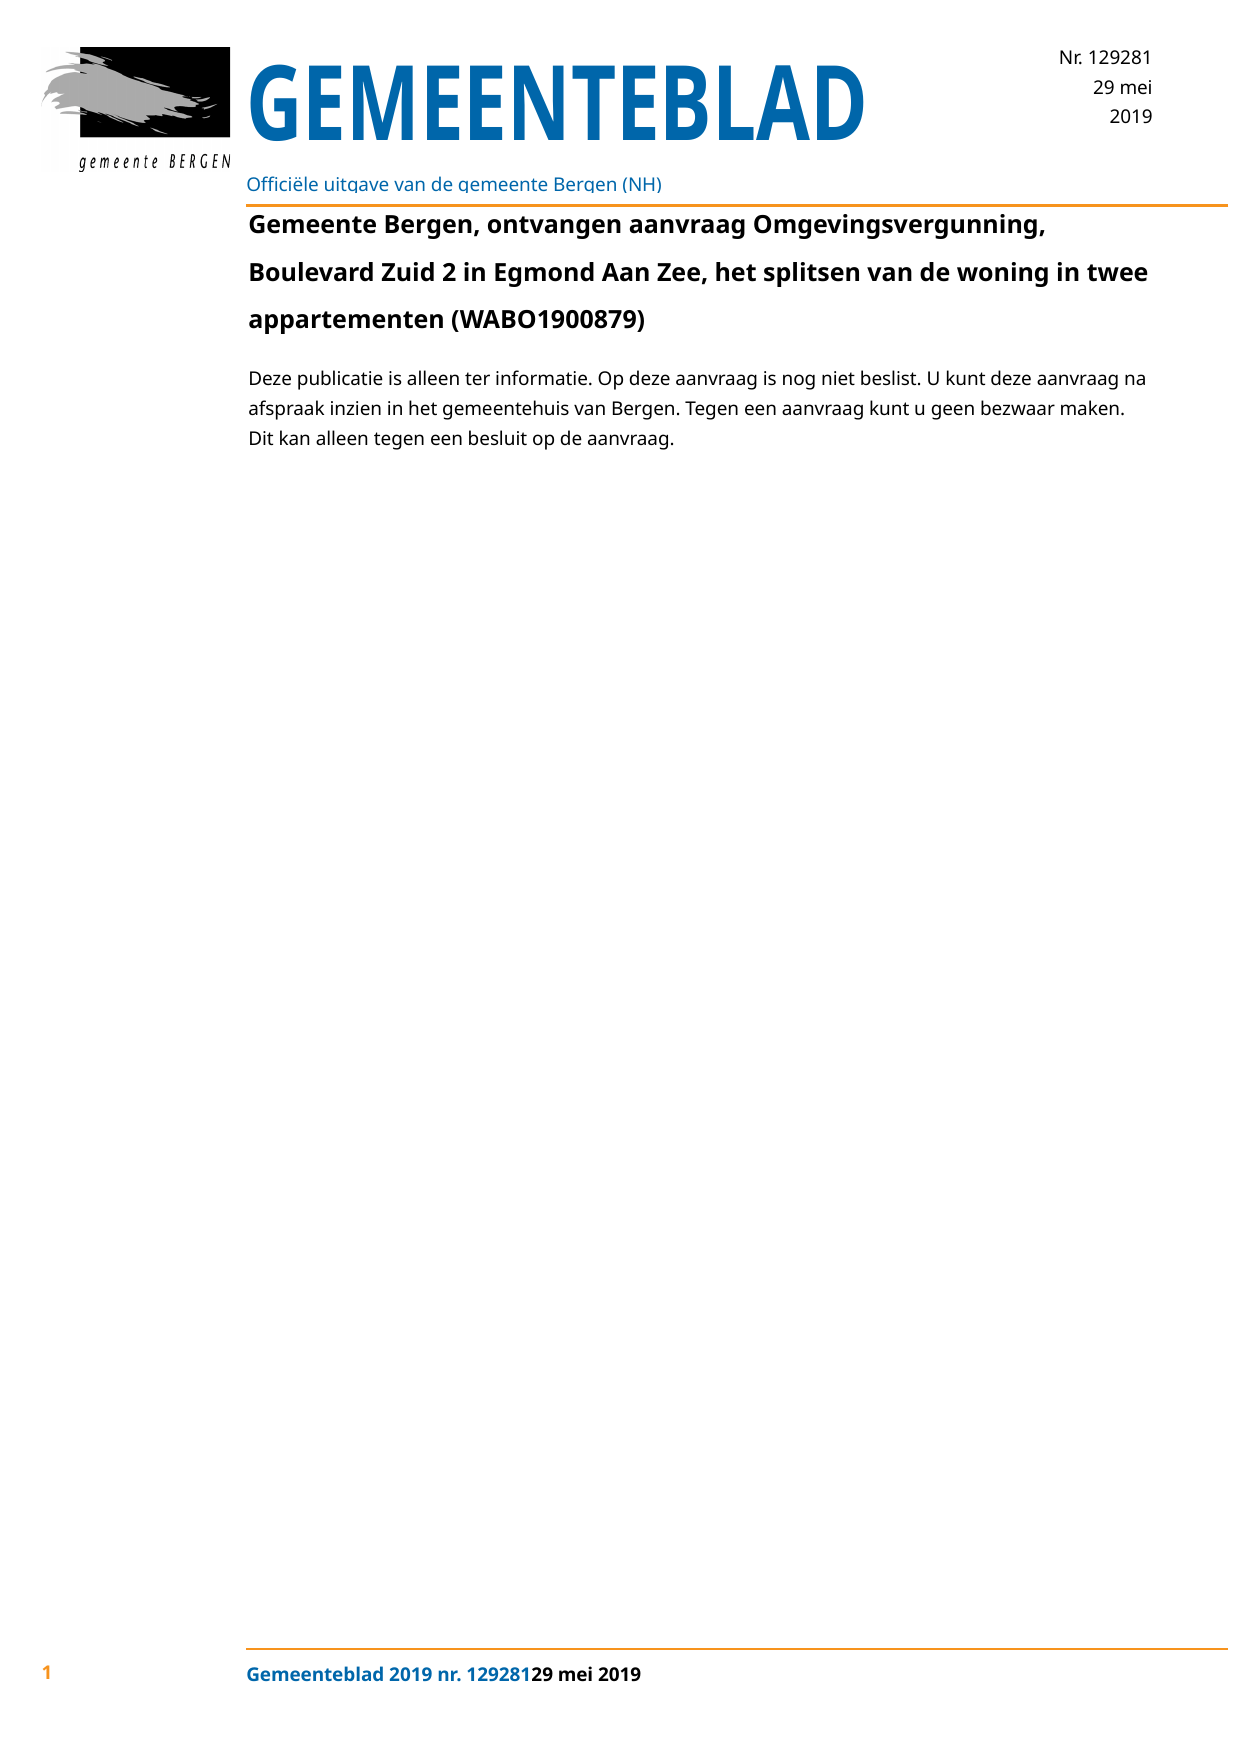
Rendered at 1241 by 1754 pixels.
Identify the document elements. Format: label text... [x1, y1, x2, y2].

text Deze publicatie is alleen ter informatie. Op deze aanvraag is nog niet beslist. U kunt deze aanvraag na afspraak inzien in het gemeentehuis van Bergen. Tegen een aanvraag kunt u geen bezwaar maken. Dit kan alleen tegen een besluit op de aanvraag. [248, 366, 1152, 450]
picture [41, 47, 231, 172]
text Gemeente Bergen, ontvangen aanvraag Omgevingsvergunning, Boulevard Zuid 2 in Egmond Aan Zee, het splitsen van de woning in twee appartementen (WABO1900879) [248, 207, 1152, 336]
